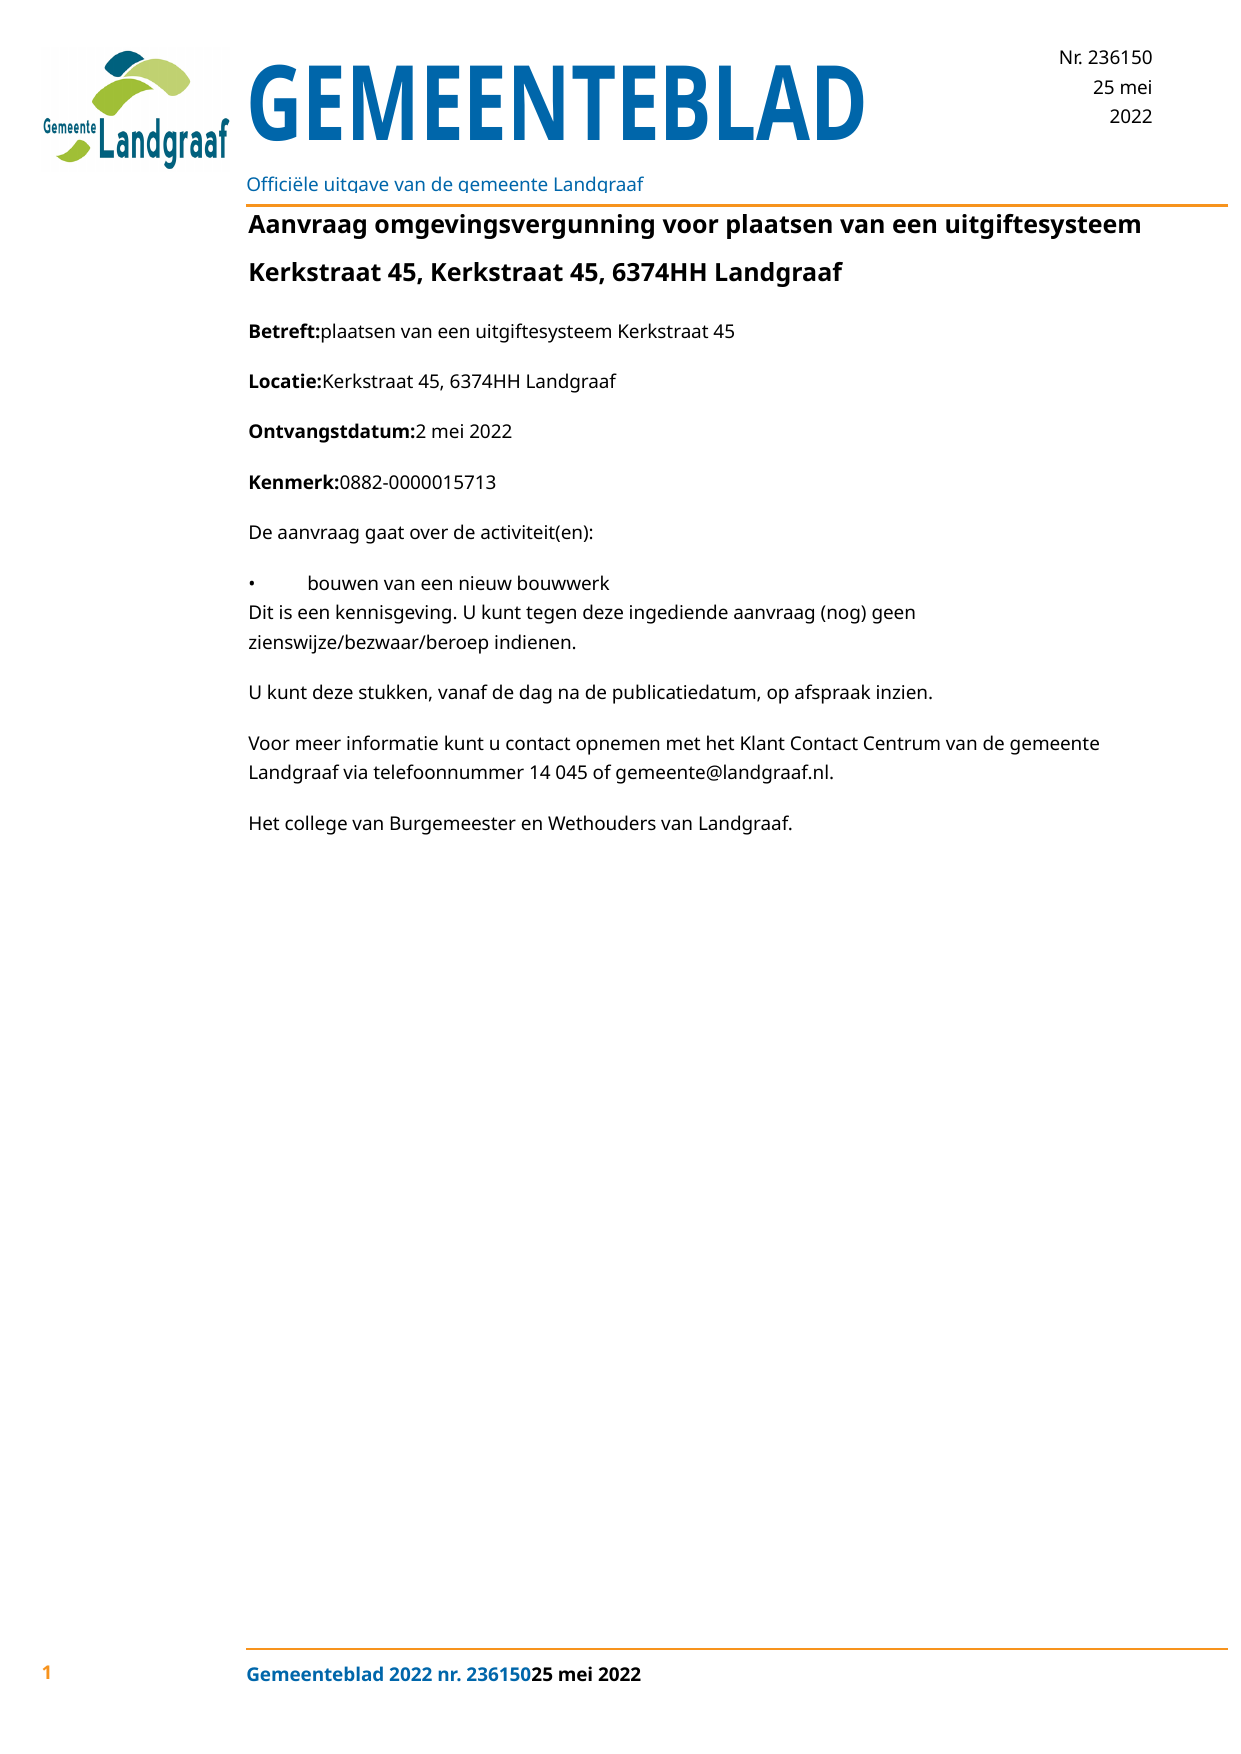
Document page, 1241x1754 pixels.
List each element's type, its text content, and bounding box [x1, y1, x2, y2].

text U kunt deze stukken, vanaf de dag na de publicatiedatum, op afspraak inzien. [248, 679, 1152, 705]
picture [41, 47, 231, 172]
list bouwen van een nieuw bouwwerk [248, 570, 1152, 596]
text Dit is een kennisgeving. U kunt tegen deze ingediende aanvraag (nog) geen zienswijze/bezwaar/beroep indienen. [248, 599, 1152, 655]
text De aanvraag gaat over de activiteit(en): [248, 519, 1152, 545]
text Voor meer informatie kunt u contact opnemen met het Klant Contact Centrum van de gemeente Landgraaf via telefoonnummer 14 045 of gemeente@landgraaf.nl. [248, 730, 1152, 785]
text Ontvangstdatum:2 mei 2022 [248, 419, 1152, 444]
text Locatie:Kerkstraat 45, 6374HH Landgraaf [248, 368, 1152, 394]
text Het college van Burgemeester en Wethouders van Landgraaf. [248, 810, 1152, 836]
text Betreft:plaatsen van een uitgiftesysteem Kerkstraat 45 [248, 318, 1152, 344]
text Kenmerk:0882-0000015713 [248, 469, 1152, 495]
text Aanvraag omgevingsvergunning voor plaatsen van een uitgiftesysteem Kerkstraat 45, Kerkstraat 45, 6374HH Landgraaf [248, 207, 1152, 288]
